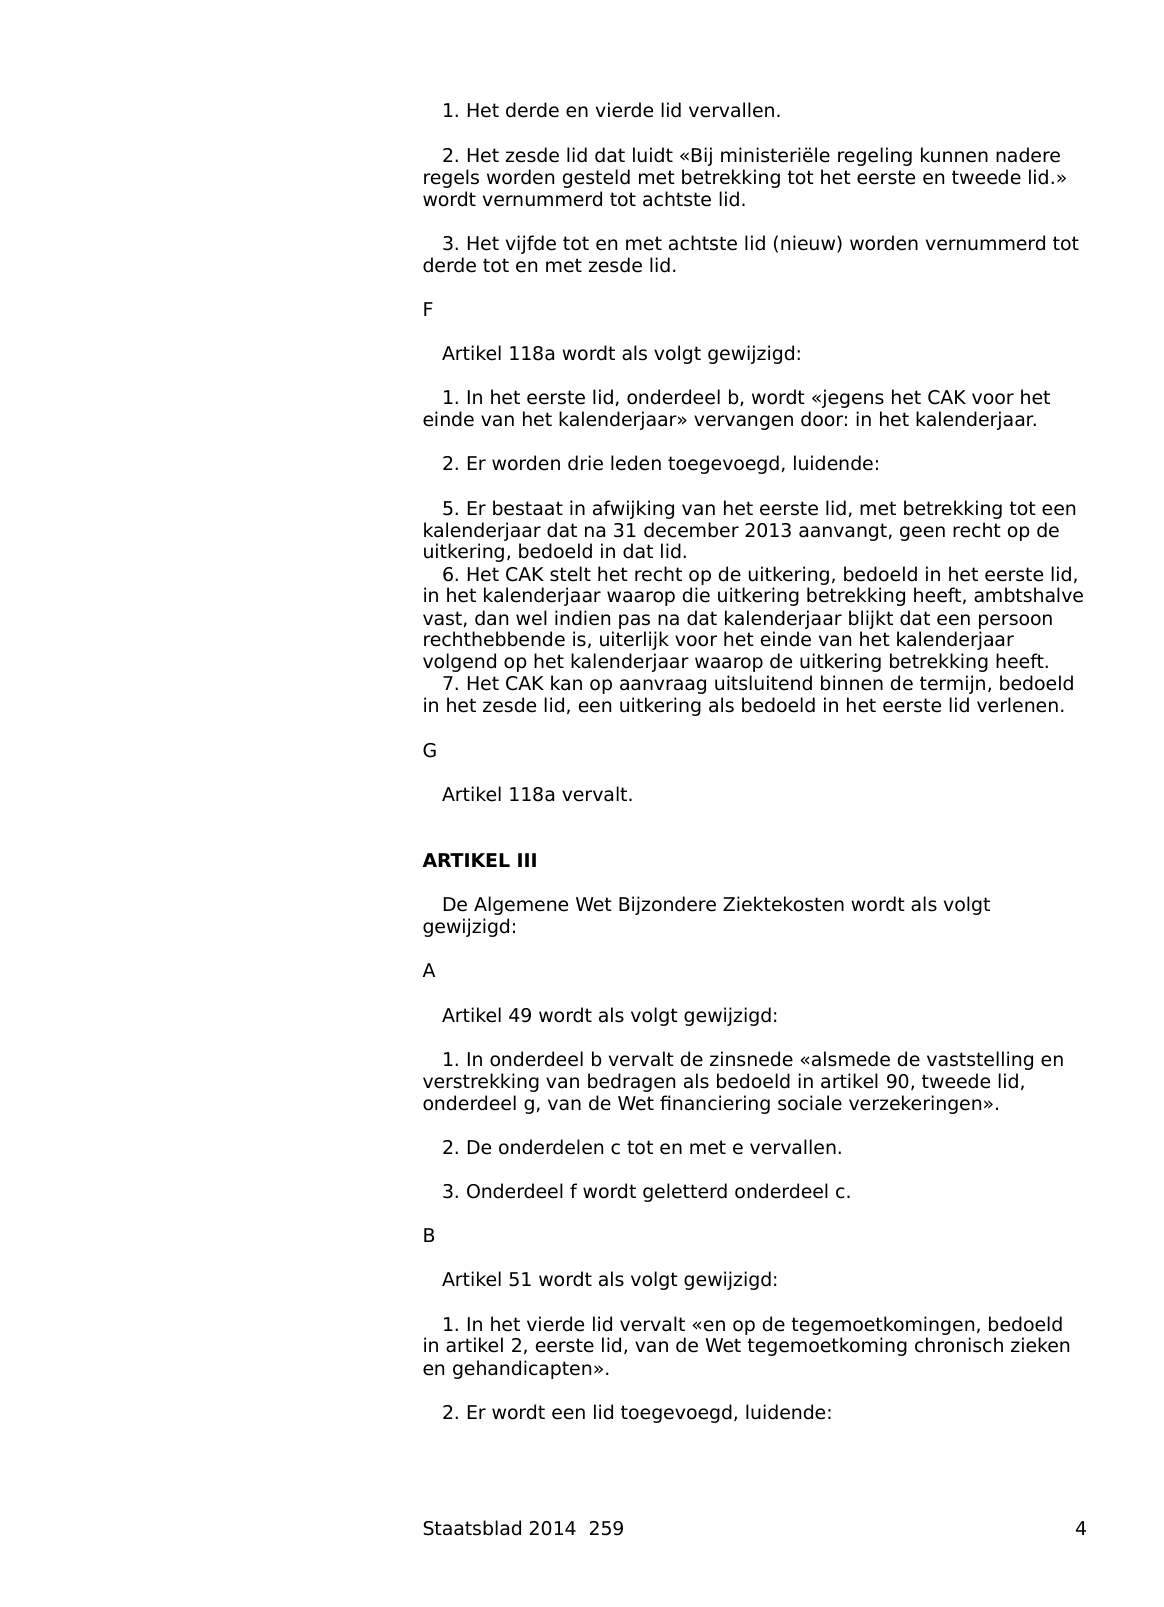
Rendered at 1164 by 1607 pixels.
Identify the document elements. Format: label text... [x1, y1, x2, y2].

text F [422, 299, 1087, 321]
text 1. In het vierde lid vervalt «en op de tegemoetkomingen, bedoeld in artikel 2, eerste lid, van de Wet tegemoetkoming chronisch zieken en gehandicapten». [422, 1313, 1087, 1379]
text 2. Er worden drie leden toegevoegd, luidende: [422, 453, 1087, 475]
text 6. Het CAK stelt het recht op de uitkering, bedoeld in het eerste lid, in het kalenderjaar waarop die uitkering betrekking heeft, ambtshalve vast, dan wel indien pas na dat kalenderjaar blijkt dat een persoon rechthebbende is, uiterlijk voor het einde van het kalenderjaar volgend op het kalenderjaar waarop de uitkering betrekking heeft. [422, 563, 1087, 673]
text 3. Onderdeel f wordt geletterd onderdeel c. [422, 1181, 1087, 1203]
text B [422, 1225, 1087, 1247]
text De Algemene Wet Bijzondere Ziektekosten wordt als volgt gewijzigd: [422, 894, 1087, 938]
text Artikel 118a vervalt. [422, 784, 1087, 806]
text 3. Het vijfde tot en met achtste lid (nieuw) worden vernummerd tot derde tot en met zesde lid. [422, 233, 1087, 277]
text Artikel 49 wordt als volgt gewijzigd: [422, 1004, 1087, 1026]
text 1. In het eerste lid, onderdeel b, wordt «jegens het CAK voor het einde van het kalenderjaar» vervangen door: in het kalenderjaar. [422, 387, 1087, 431]
text Artikel 118a wordt als volgt gewijzigd: [422, 343, 1087, 365]
text 2. Er wordt een lid toegevoegd, luidende: [422, 1402, 1087, 1423]
text 5. Er bestaat in afwijking van het eerste lid, met betrekking tot een kalenderjaar dat na 31 december 2013 aanvangt, geen recht op de uitkering, bedoeld in dat lid. [422, 497, 1087, 563]
text 1. Het derde en vierde lid vervallen. [422, 100, 1087, 122]
subtitle ARTIKEL III [422, 850, 1087, 872]
text 7. Het CAK kan op aanvraag uitsluitend binnen de termijn, bedoeld in het zesde lid, een uitkering als bedoeld in het eerste lid verlenen. [422, 673, 1087, 717]
text 1. In onderdeel b vervalt de zinsnede «alsmede de vaststelling en verstrekking van bedragen als bedoeld in artikel 90, tweede lid, onderdeel g, van de Wet financiering sociale verzekeringen». [422, 1049, 1087, 1114]
text A [422, 960, 1087, 982]
text G [422, 739, 1087, 761]
text 2. De onderdelen c tot en met e vervallen. [422, 1137, 1087, 1159]
text 2. Het zesde lid dat luidt «Bij ministeriële regeling kunnen nadere regels worden gesteld met betrekking tot het eerste en tweede lid.» wordt vernummerd tot achtste lid. [422, 144, 1087, 211]
text Artikel 51 wordt als volgt gewijzigd: [422, 1269, 1087, 1291]
